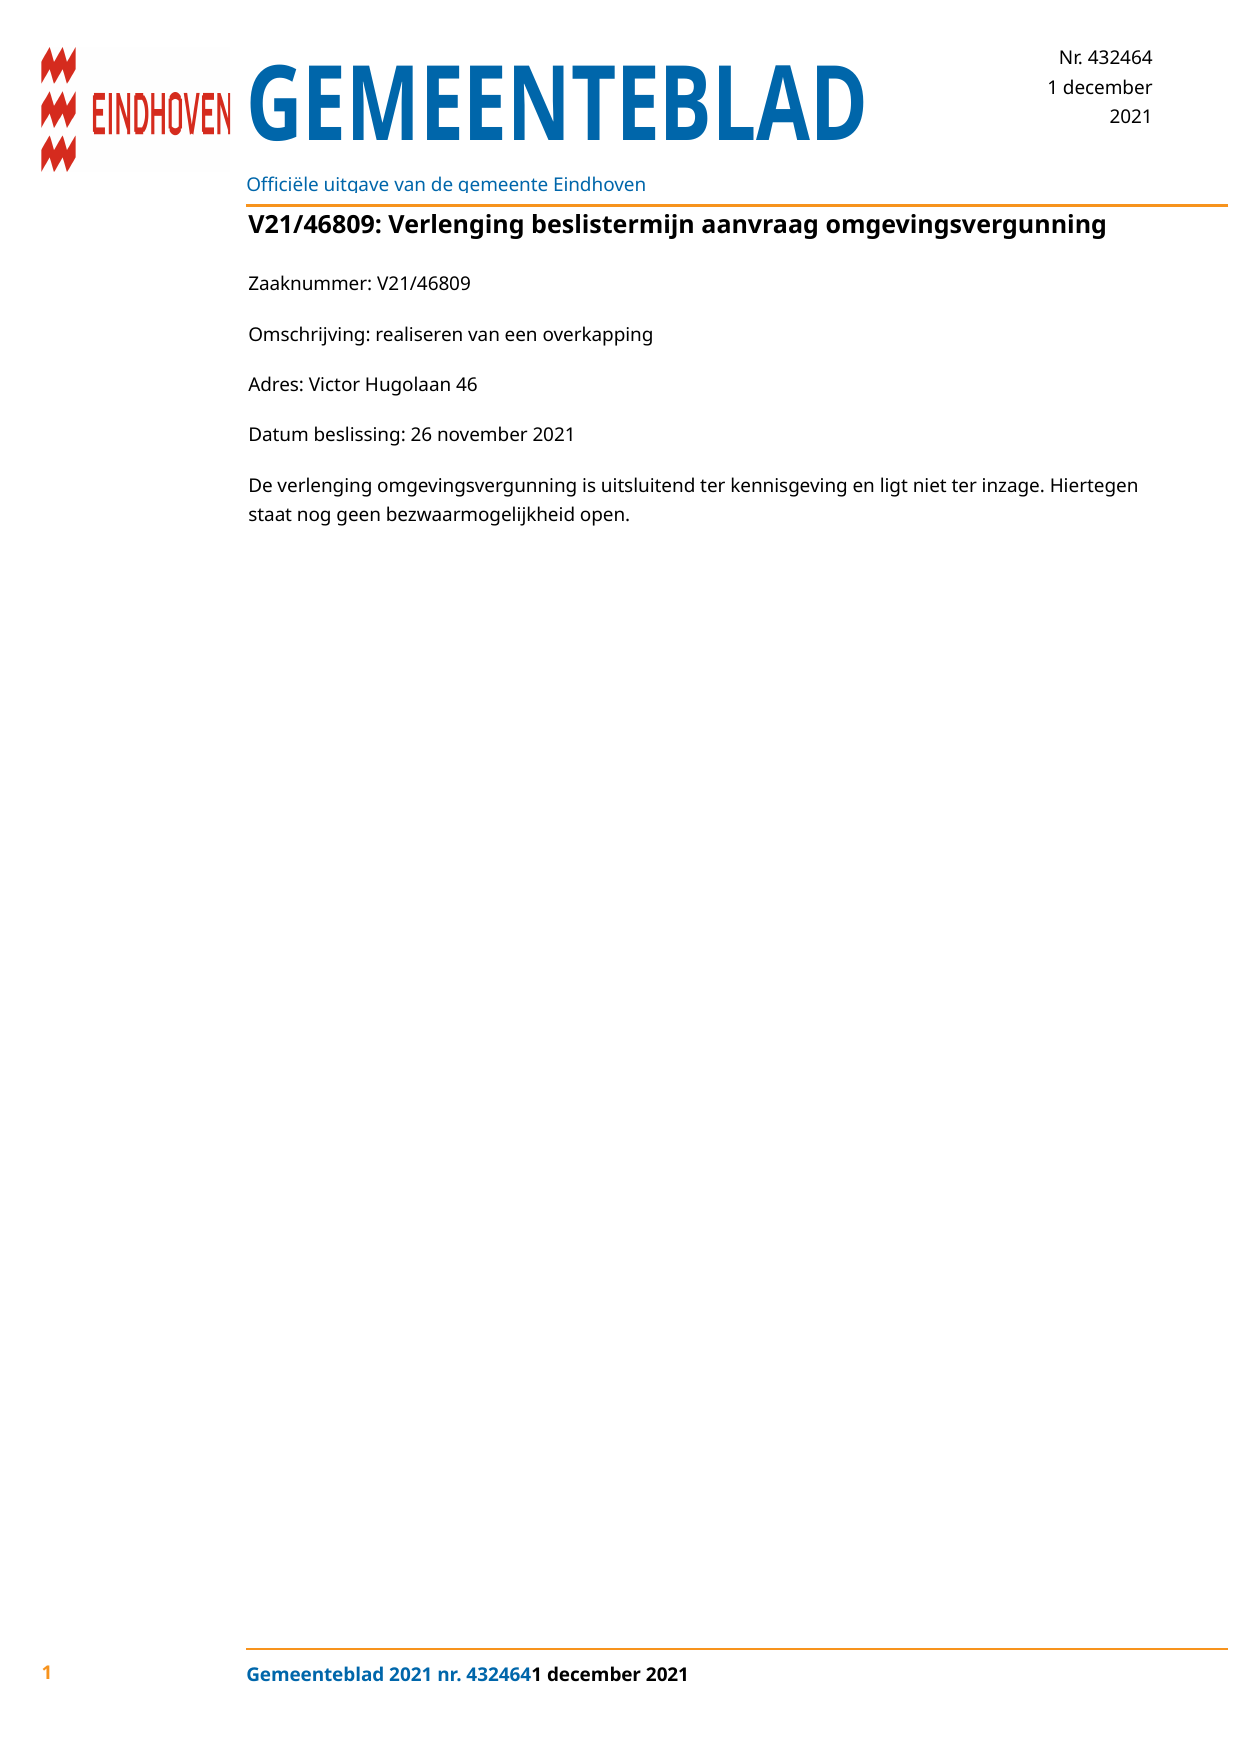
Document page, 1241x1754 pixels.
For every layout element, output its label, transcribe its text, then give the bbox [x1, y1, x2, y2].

text De verlenging omgevingsvergunning is uitsluitend ter kennisgeving en ligt niet ter inzage. Hiertegen staat nog geen bezwaarmogelijkheid open. [248, 472, 1152, 527]
text V21/46809: Verlenging beslistermijn aanvraag omgevingsvergunning [248, 207, 1152, 241]
picture [41, 47, 231, 172]
text Datum beslissing: 26 november 2021 [248, 422, 1152, 447]
text Adres: Victor Hugolaan 46 [248, 371, 1152, 397]
text Omschrijving: realiseren van een overkapping [248, 321, 1152, 346]
text Zaaknummer: V21/46809 [248, 270, 1152, 296]
